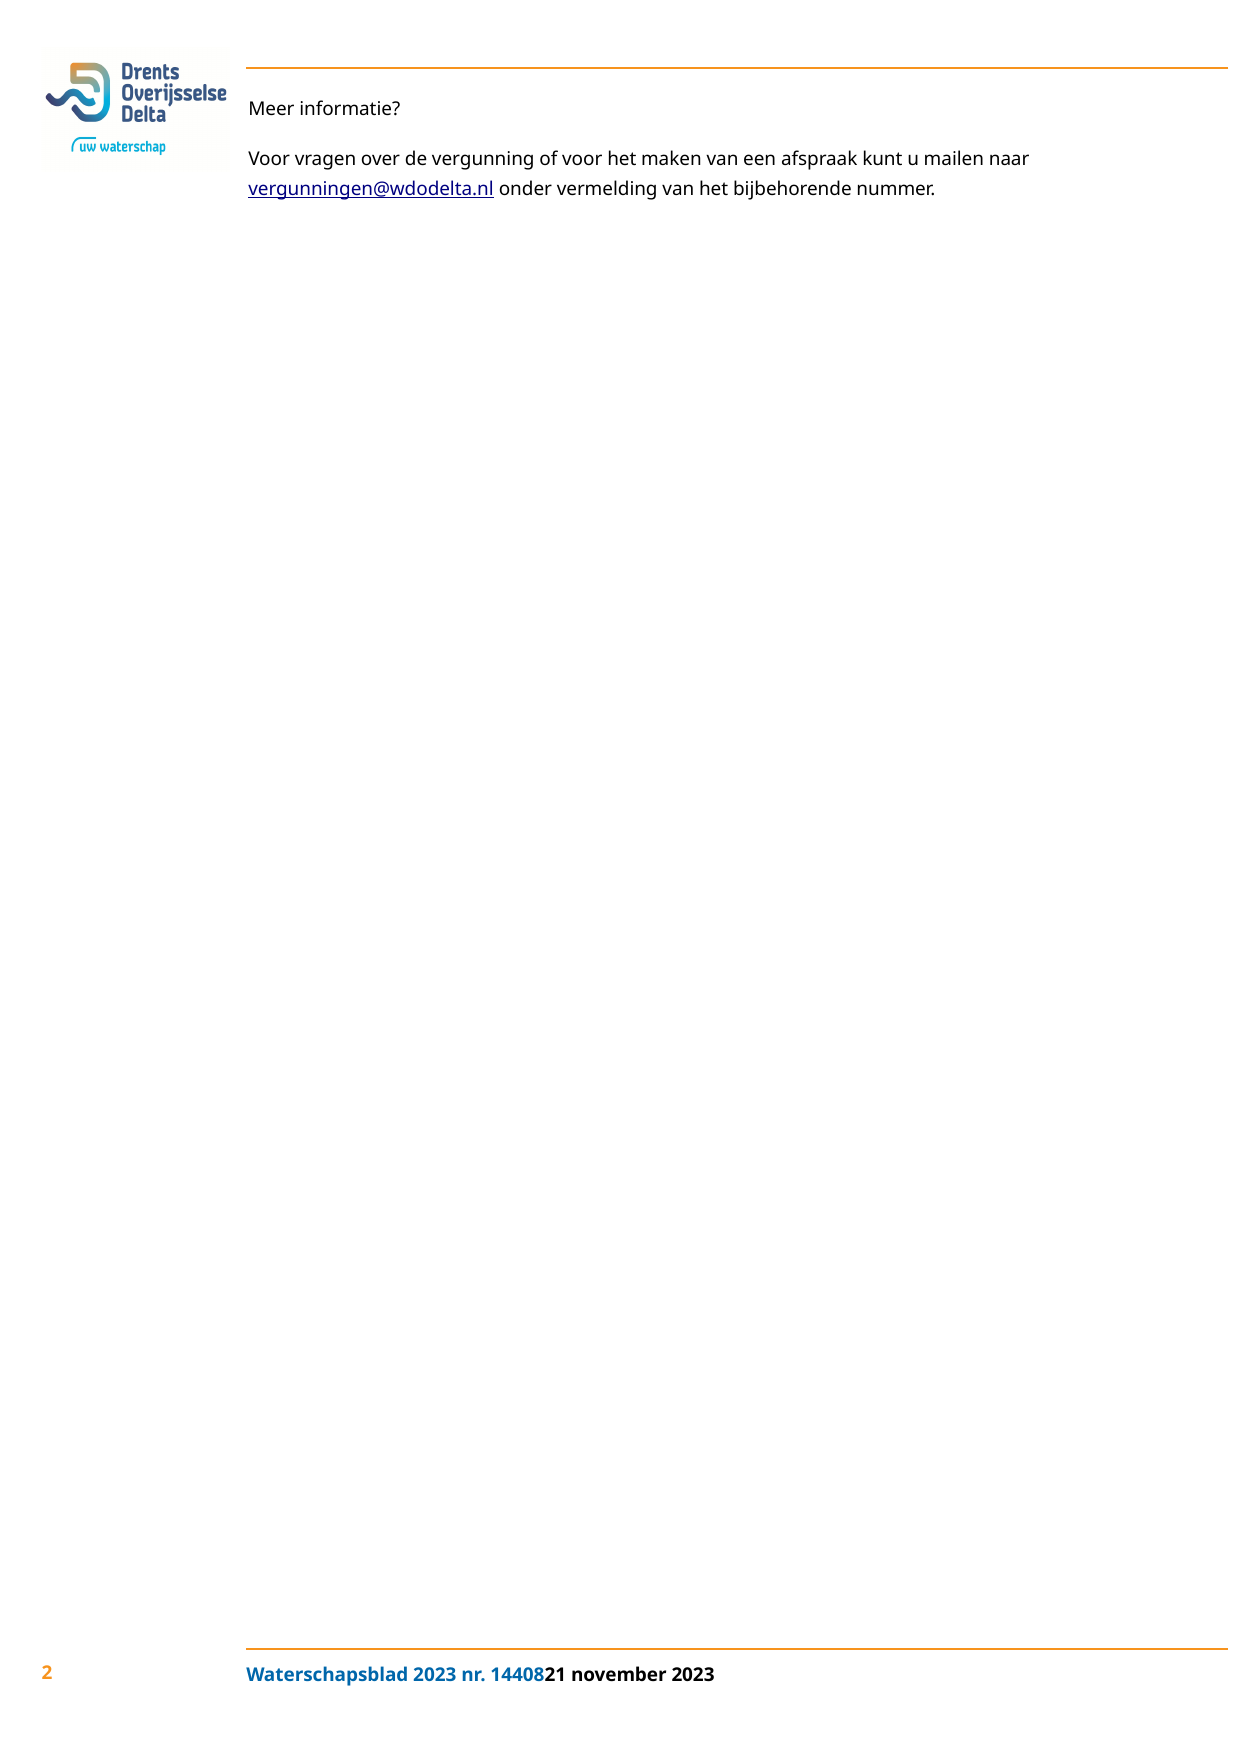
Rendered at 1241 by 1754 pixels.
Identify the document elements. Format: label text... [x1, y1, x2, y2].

text Meer informatie? [248, 95, 1152, 121]
picture [41, 47, 231, 172]
text Voor vragen over de vergunning of voor het maken van een afspraak kunt u mailen naar vergunningen@wdodelta.nl onder vermelding van het bijbehorende nummer. [248, 145, 1152, 201]
